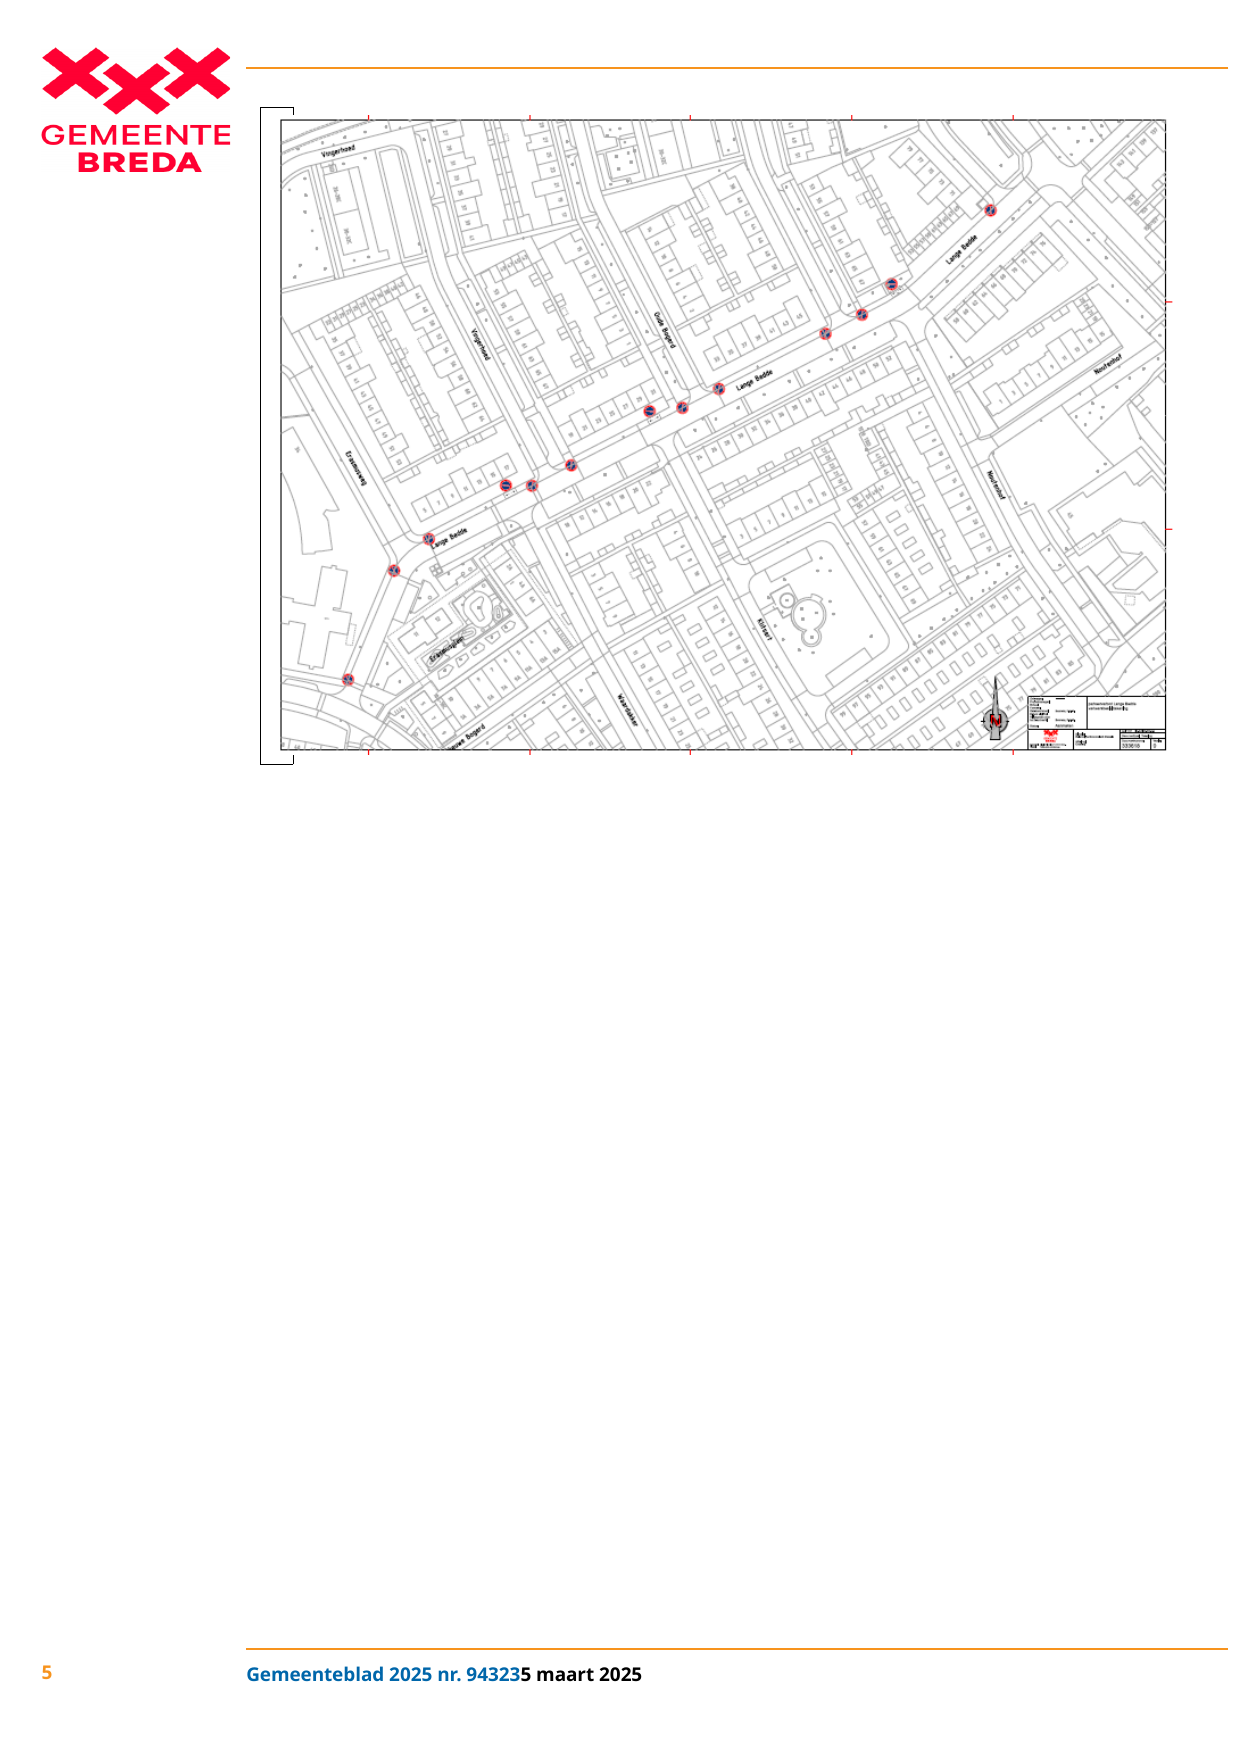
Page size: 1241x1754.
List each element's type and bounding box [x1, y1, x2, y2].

picture [268, 115, 1173, 755]
picture [41, 47, 231, 172]
